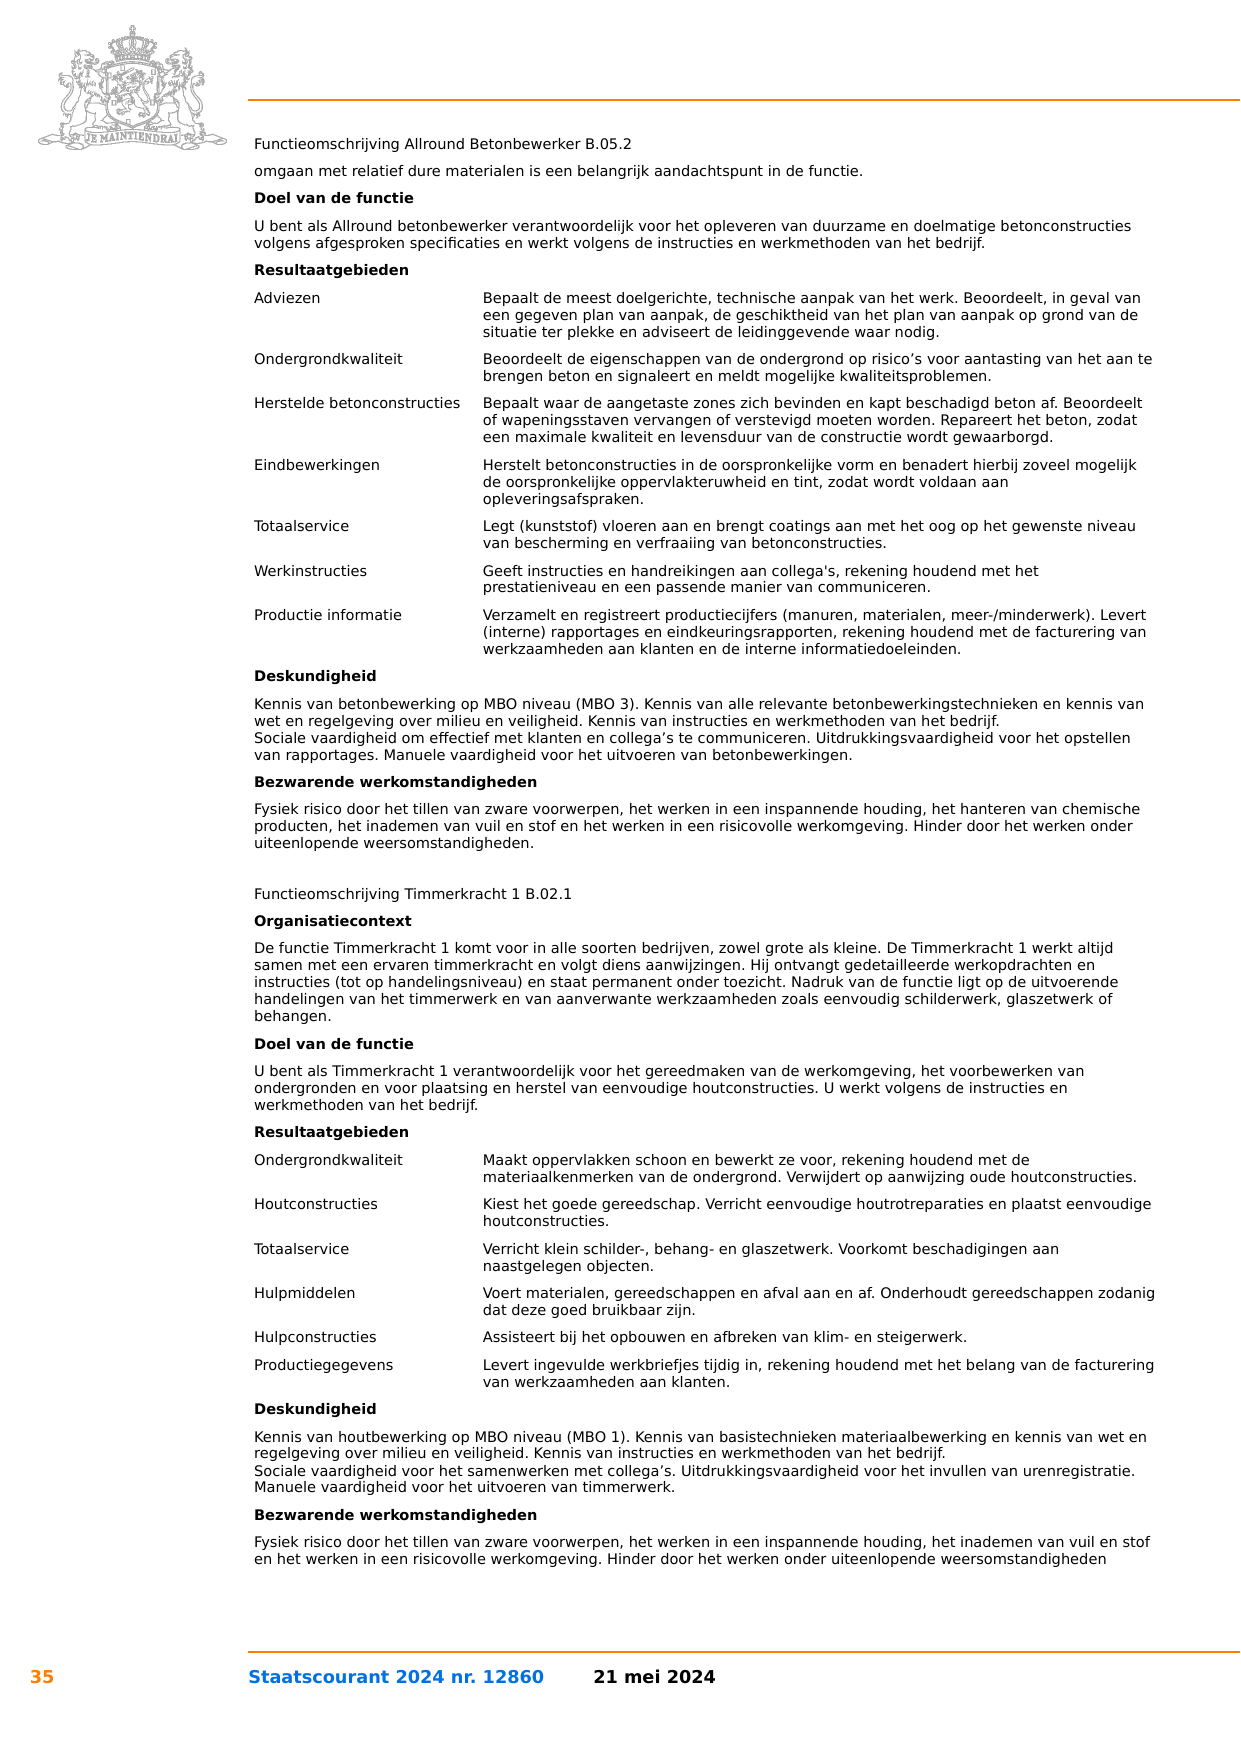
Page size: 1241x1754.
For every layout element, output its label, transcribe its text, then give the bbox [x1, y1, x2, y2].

table_cell Beoordeelt de eigenschappen van de ondergrond op risico’s voor aantasting van het aan te brengen beton en signaleert en meldt mogelijke kwaliteitsproblemen. [477, 346, 1163, 389]
table_cell Assisteert bij het opbouwen en afbreken van klim- en steigerwerk. [477, 1325, 1163, 1351]
table_cell Resultaatgebieden [249, 258, 1163, 284]
table_cell Levert ingevulde werkbriefjes tijdig in, rekening houdend met het belang van de facturering van werkzaamheden aan klanten. [477, 1352, 1163, 1395]
table_cell Bepaalt de meest doelgerichte, technische aanpak van het werk. Beoordeelt, in geval van een gegeven plan van aanpak, de geschiktheid van het plan van aanpak op grond van de situatie ter plekke en adviseert de leidinggevende waar nodig. [477, 285, 1163, 345]
table_cell Ondergrondkwaliteit [249, 346, 476, 389]
table_cell Herstelt betonconstructies in de oorspronkelijke vorm en benadert hierbij zoveel mogelijk de oorspronkelijke oppervlakteruwheid en tint, zodat wordt voldaan aan opleveringsafspraken. [477, 452, 1163, 512]
table_cell Fysiek risico door het tillen van zware voorwerpen, het werken in een inspannende houding, het inademen van vuil en stof en het werken in een risicovolle werkomgeving. Hinder door het werken onder uiteenlopende weersomstandigheden [249, 1530, 1163, 1573]
table_cell Kennis van houtbewerking op MBO niveau (MBO 1). Kennis van basistechnieken materiaalbewerking en kennis van wet en regelgeving over milieu en veiligheid. Kennis van instructies en werkmethoden van het bedrijf. Sociale vaardigheid voor het samenwerken met collega’s. Uitdrukkingsvaardigheid voor het invullen van urenregistratie. Manuele vaardigheid voor het uitvoeren van timmerwerk. [249, 1424, 1163, 1501]
table_cell Eindbewerkingen [249, 452, 476, 512]
table_cell Legt (kunststof) vloeren aan en brengt coatings aan met het oog op het gewenste niveau van bescherming en verfraaiing van betonconstructies. [477, 513, 1163, 557]
table_cell Organisatiecontext [249, 908, 1163, 934]
table_cell Maakt oppervlakken schoon en bewerkt ze voor, rekening houdend met de materiaalkenmerken van de ondergrond. Verwijdert op aanwijzing oude houtconstructies. [477, 1147, 1163, 1190]
table_header Functieomschrijving Allround Betonbewerker B.05.2 [249, 131, 1163, 157]
table_cell Ondergrondkwaliteit [249, 1147, 476, 1190]
table_cell Bezwarende werkomstandigheden [249, 769, 1163, 796]
table_cell Totaalservice [249, 1236, 476, 1279]
table_cell Werkinstructies [249, 558, 476, 601]
table_cell Geeft instructies en handreikingen aan collega's, rekening houdend met het prestatieniveau en een passende manier van communiceren. [477, 558, 1163, 601]
table_cell De functie Timmerkracht 1 komt voor in alle soorten bedrijven, zowel grote als kleine. De Timmerkracht 1 werkt altijd samen met een ervaren timmerkracht en volgt diens aanwijzingen. Hij ontvangt gedetailleerde werkopdrachten en instructies (tot op handelingsniveau) en staat permanent onder toezicht. Nadruk van de functie ligt op de uitvoerende handelingen van het timmerwerk en van aanverwante werkzaamheden zoals eenvoudig schilderwerk, glaszetwerk of behangen. [249, 936, 1163, 1030]
table_cell U bent als Timmerkracht 1 verantwoordelijk voor het gereedmaken van de werkomgeving, het voorbewerken van ondergronden en voor plaatsing en herstel van eenvoudige houtconstructies. U werkt volgens de instructies en werkmethoden van het bedrijf. [249, 1058, 1163, 1119]
table_cell Hulpmiddelen [249, 1280, 476, 1323]
table_cell Productiegegevens [249, 1352, 476, 1395]
table_cell Deskundigheid [249, 1396, 1163, 1423]
table_cell Verricht klein schilder-, behang- en glaszetwerk. Voorkomt beschadigingen aan naastgelegen objecten. [477, 1236, 1163, 1279]
table_cell Totaalservice [249, 513, 476, 557]
table_cell Doel van de functie [249, 1031, 1163, 1057]
table_cell U bent als Allround betonbewerker verantwoordelijk voor het opleveren van duurzame en doelmatige betonconstructies volgens afgesproken specificaties en werkt volgens de instructies en werkmethoden van het bedrijf. [249, 213, 1163, 256]
table_cell Bepaalt waar de aangetaste zones zich bevinden en kapt beschadigd beton af. Beoordeelt of wapeningsstaven vervangen of verstevigd moeten worden. Repareert het beton, zodat een maximale kwaliteit en levensduur van de constructie wordt gewaarborgd. [477, 391, 1163, 451]
picture [38, 25, 227, 150]
table_cell Herstelde betonconstructies [249, 391, 476, 451]
table_cell Deskundigheid [249, 664, 1163, 690]
table_cell Bezwarende werkomstandigheden [249, 1502, 1163, 1528]
table_cell Houtconstructies [249, 1191, 476, 1235]
table_cell Verzamelt en registreert productiecijfers (manuren, materialen, meer-/minderwerk). Levert (interne) rapportages en eindkeuringsrapporten, rekening houdend met de facturering van werkzaamheden aan klanten en de interne informatiedoeleinden. [477, 602, 1163, 662]
table_cell Productie informatie [249, 602, 476, 662]
table_cell Resultaatgebieden [249, 1120, 1163, 1146]
table_cell Hulpconstructies [249, 1325, 476, 1351]
table_cell Doel van de functie [249, 186, 1163, 212]
table_cell Kennis van betonbewerking op MBO niveau (MBO 3). Kennis van alle relevante betonbewerkingstechnieken en kennis van wet en regelgeving over milieu en veiligheid. Kennis van instructies en werkmethoden van het bedrijf. Sociale vaardigheid om effectief met klanten en collega’s te communiceren. Uitdrukkingsvaardigheid voor het opstellen van rapportages. Manuele vaardigheid voor het uitvoeren van betonbewerkingen. [249, 691, 1163, 768]
table_cell omgaan met relatief dure materialen is een belangrijk aandachtspunt in de functie. [249, 158, 1163, 185]
table_header Functieomschrijving Timmerkracht 1 B.02.1 [249, 881, 1163, 907]
table_cell Voert materialen, gereedschappen en afval aan en af. Onderhoudt gereedschappen zodanig dat deze goed bruikbaar zijn. [477, 1280, 1163, 1323]
table_cell Fysiek risico door het tillen van zware voorwerpen, het werken in een inspannende houding, het hanteren van chemische producten, het inademen van vuil en stof en het werken in een risicovolle werkomgeving. Hinder door het werken onder uiteenlopende weersomstandigheden. [249, 797, 1163, 857]
table_cell Adviezen [249, 285, 476, 345]
table_cell Kiest het goede gereedschap. Verricht eenvoudige houtrotreparaties en plaatst eenvoudige houtconstructies. [477, 1191, 1163, 1235]
